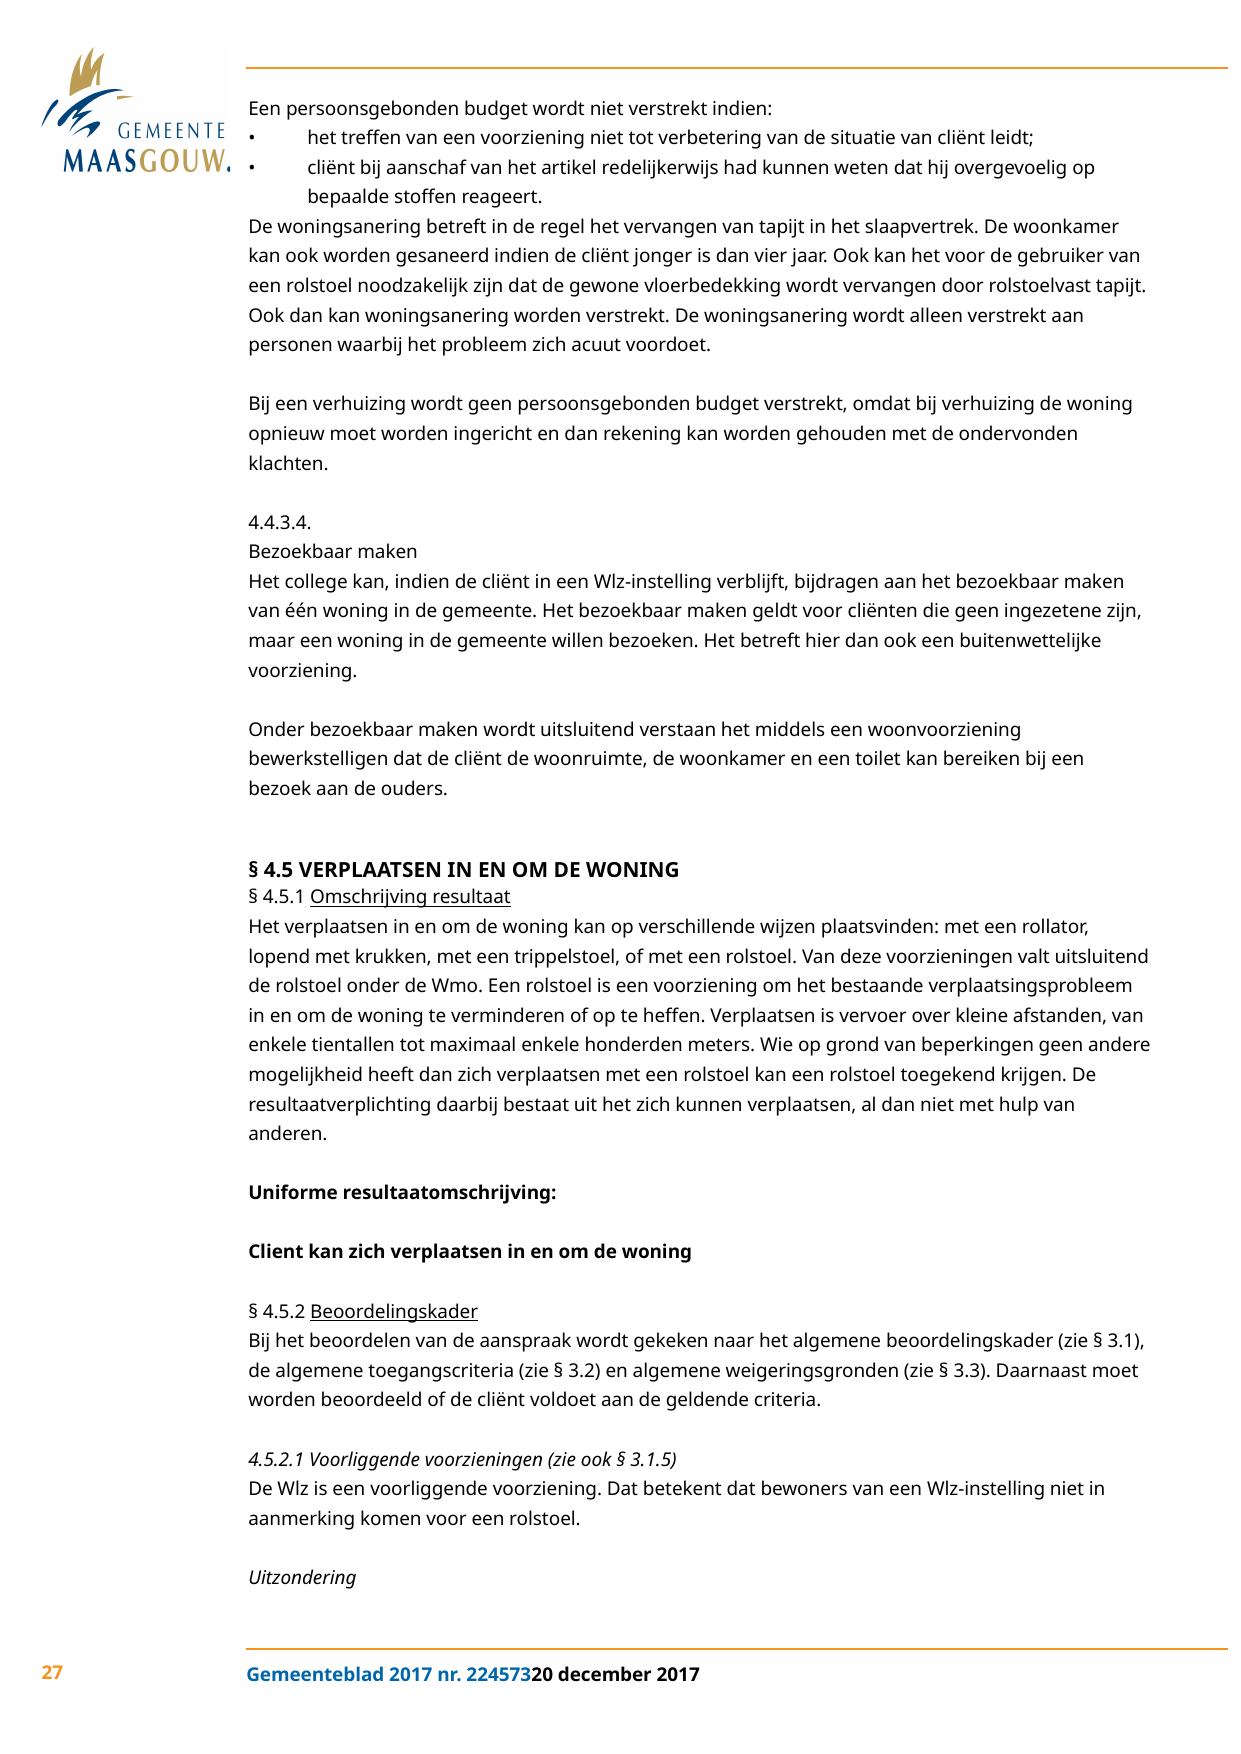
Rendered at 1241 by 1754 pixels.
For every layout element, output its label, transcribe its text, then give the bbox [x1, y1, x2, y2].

text § 4.5.2 Beoordelingskader [248, 1298, 1152, 1323]
text Onder bezoekbaar maken wordt uitsluitend verstaan het middels een woonvoorziening bewerkstelligen dat de cliënt de woonruimte, de woonkamer en een toilet kan bereiken bij een bezoek aan de ouders. [248, 716, 1152, 801]
list cliënt bij aanschaf van het artikel redelijkerwijs had kunnen weten dat hij overgevoelig op bepaalde stoffen reageert. [248, 154, 1152, 209]
text Client kan zich verplaatsen in en om de woning [248, 1239, 1152, 1264]
text Bezoekbaar maken [248, 538, 1152, 564]
text Bij een verhuizing wordt geen persoonsgebonden budget verstrekt, omdat bij verhuizing de woning opnieuw moet worden ingericht en dan rekening kan worden gehouden met de ondervonden klachten. [248, 391, 1152, 476]
text Een persoonsgebonden budget wordt niet verstrekt indien: [248, 95, 1152, 121]
text De Wlz is een voorliggende voorziening. Dat betekent dat bewoners van een Wlz-instelling niet in aanmerking komen voor een rolstoel. [248, 1475, 1152, 1531]
text Het verplaatsen in en om de woning kan op verschillende wijzen plaatsvinden: met een rollator, lopend met krukken, met een trippelstoel, of met een rolstoel. Van deze voorzieningen valt uitsluitend de rolstoel onder de Wmo. Een rolstoel is een voorziening om het bestaande verplaatsingsprobleem in en om de woning te verminderen of op te heffen. Verplaatsen is vervoer over kleine afstanden, van enkele tientallen tot maximaal enkele honderden meters. Wie op grond van beperkingen geen andere mogelijkheid heeft dan zich verplaatsen met een rolstoel kan een rolstoel toegekend krijgen. De resultaatverplichting daarbij bestaat uit het zich kunnen verplaatsen, al dan niet met hulp van anderen. [248, 913, 1152, 1146]
text Uitzondering [248, 1564, 1152, 1590]
text Uniforme resultaatomschrijving: [248, 1179, 1152, 1205]
list het treffen van een voorziening niet tot verbetering van de situatie van cliënt leidt; [248, 124, 1152, 150]
text 4.4.3.4. [248, 509, 1152, 535]
text Het college kan, indien de cliënt in een Wlz-instelling verblijft, bijdragen aan het bezoekbaar maken van één woning in de gemeente. Het bezoekbaar maken geldt voor cliënten die geen ingezetene zijn, maar een woning in de gemeente willen bezoeken. Het betreft hier dan ook een buitenwettelijke voorziening. [248, 568, 1152, 683]
text § 4.5 VERPLAATSEN IN EN OM DE WONING [248, 855, 1152, 884]
picture [41, 47, 231, 172]
text § 4.5.1 Omschrijving resultaat [248, 884, 1152, 909]
text De woningsanering betreft in de regel het vervangen van tapijt in het slaapvertrek. De woonkamer kan ook worden gesaneerd indien de cliënt jonger is dan vier jaar. Ook kan het voor de gebruiker van een rolstoel noodzakelijk zijn dat de gewone vloerbedekking wordt vervangen door rolstoelvast tapijt. Ook dan kan woningsanering worden verstrekt. De woningsanering wordt alleen verstrekt aan personen waarbij het probleem zich acuut voordoet. [248, 213, 1152, 357]
text 4.5.2.1 Voorliggende voorzieningen (zie ook § 3.1.5) [248, 1446, 1152, 1471]
text Bij het beoordelen van de aanspraak wordt gekeken naar het algemene beoordelingskader (zie § 3.1), de algemene toegangscriteria (zie § 3.2) en algemene weigeringsgronden (zie § 3.3). Daarnaast moet worden beoordeeld of de cliënt voldoet aan de geldende criteria. [248, 1327, 1152, 1412]
